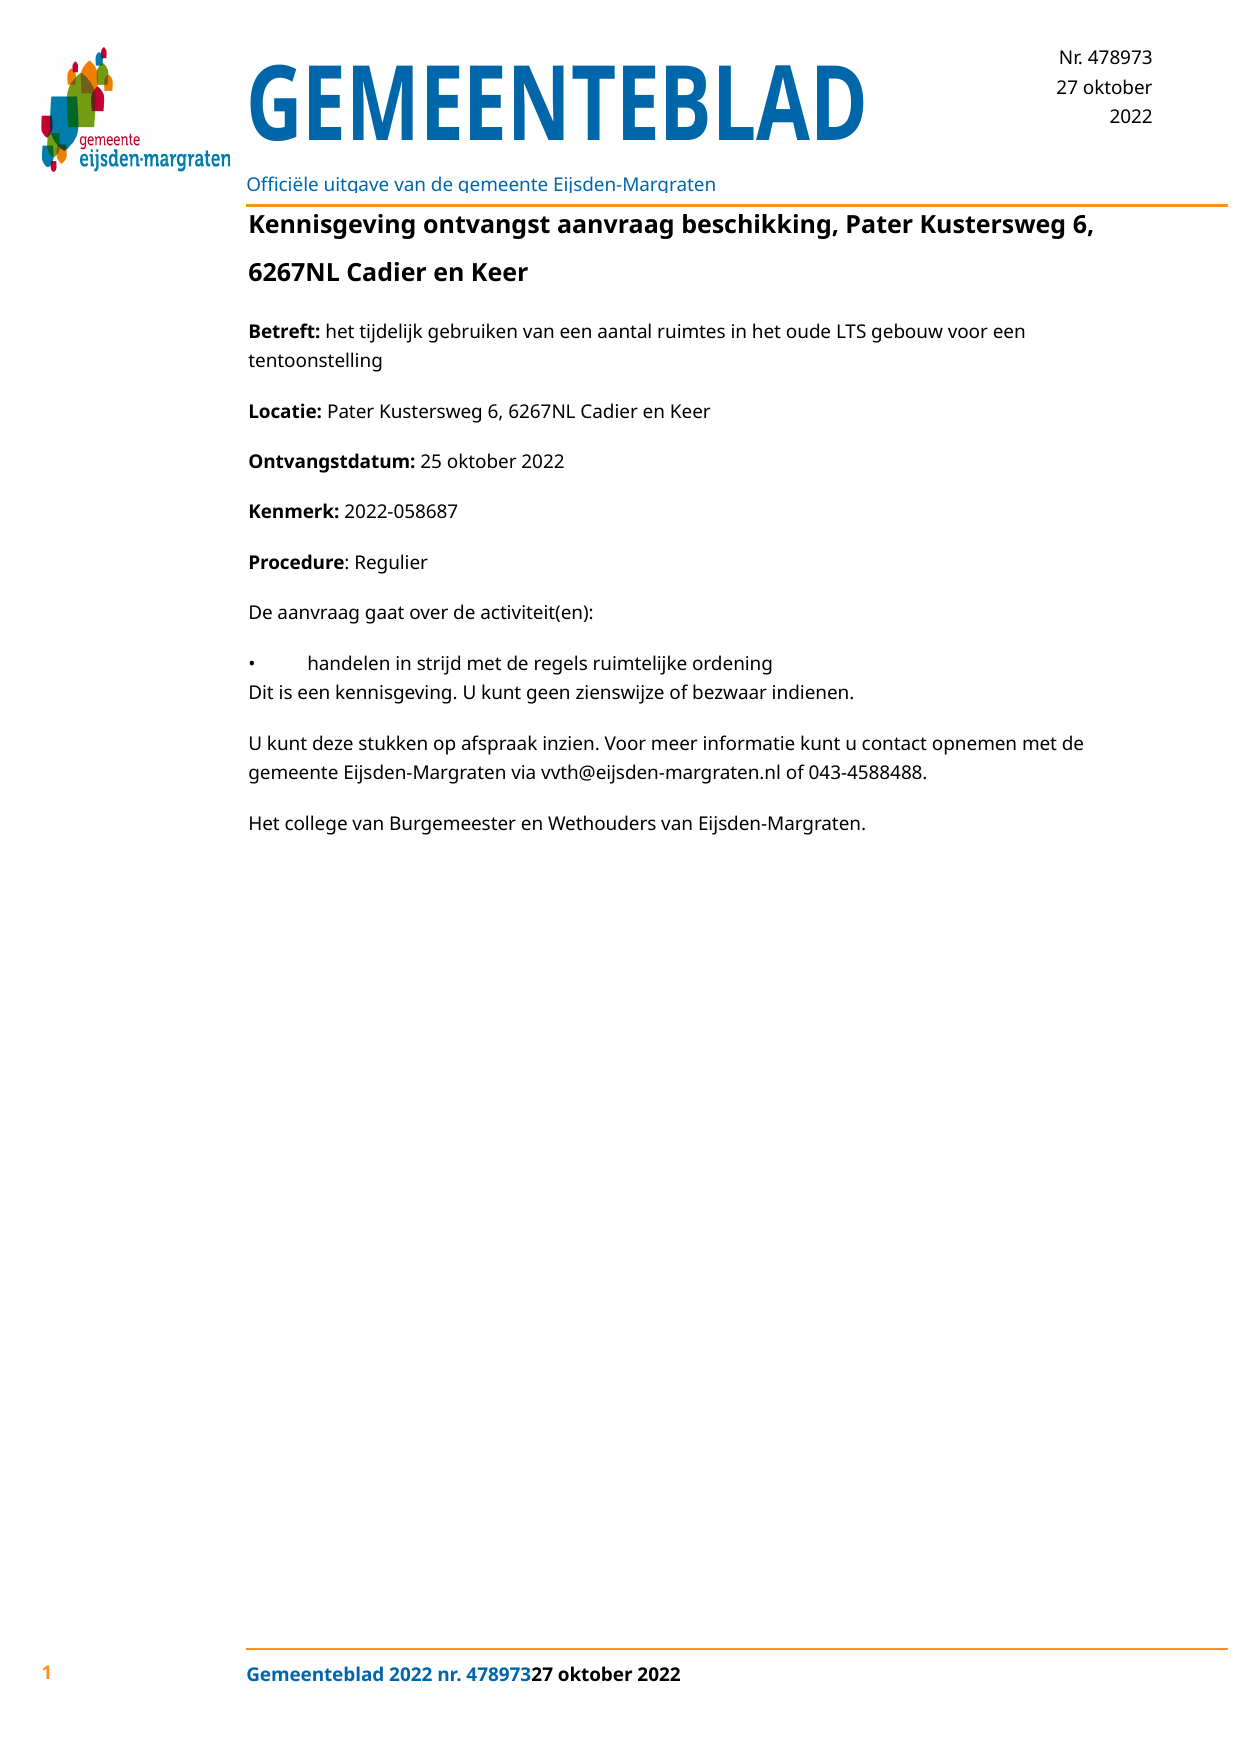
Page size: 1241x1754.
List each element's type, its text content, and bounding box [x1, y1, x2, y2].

text Betreft: het tijdelijk gebruiken van een aantal ruimtes in het oude LTS gebouw voor een tentoonstelling [248, 318, 1152, 373]
text Het college van Burgemeester en Wethouders van Eijsden-Margraten. [248, 810, 1152, 836]
picture [41, 47, 231, 172]
text De aanvraag gaat over de activiteit(en): [248, 599, 1152, 625]
text Locatie: Pater Kustersweg 6, 6267NL Cadier en Keer [248, 398, 1152, 424]
list handelen in strijd met de regels ruimtelijke ordening [248, 650, 1152, 676]
text Procedure: Regulier [248, 549, 1152, 575]
text Kenmerk: 2022-058687 [248, 499, 1152, 524]
text Dit is een kennisgeving. U kunt geen zienswijze of bezwaar indienen. [248, 679, 1152, 705]
text Ontvangstdatum: 25 oktober 2022 [248, 448, 1152, 474]
text U kunt deze stukken op afspraak inzien. Voor meer informatie kunt u contact opnemen met de gemeente Eijsden-Margraten via vvth@eijsden-margraten.nl of 043-4588488. [248, 730, 1152, 785]
text Kennisgeving ontvangst aanvraag beschikking, Pater Kustersweg 6, 6267NL Cadier en Keer [248, 207, 1152, 288]
